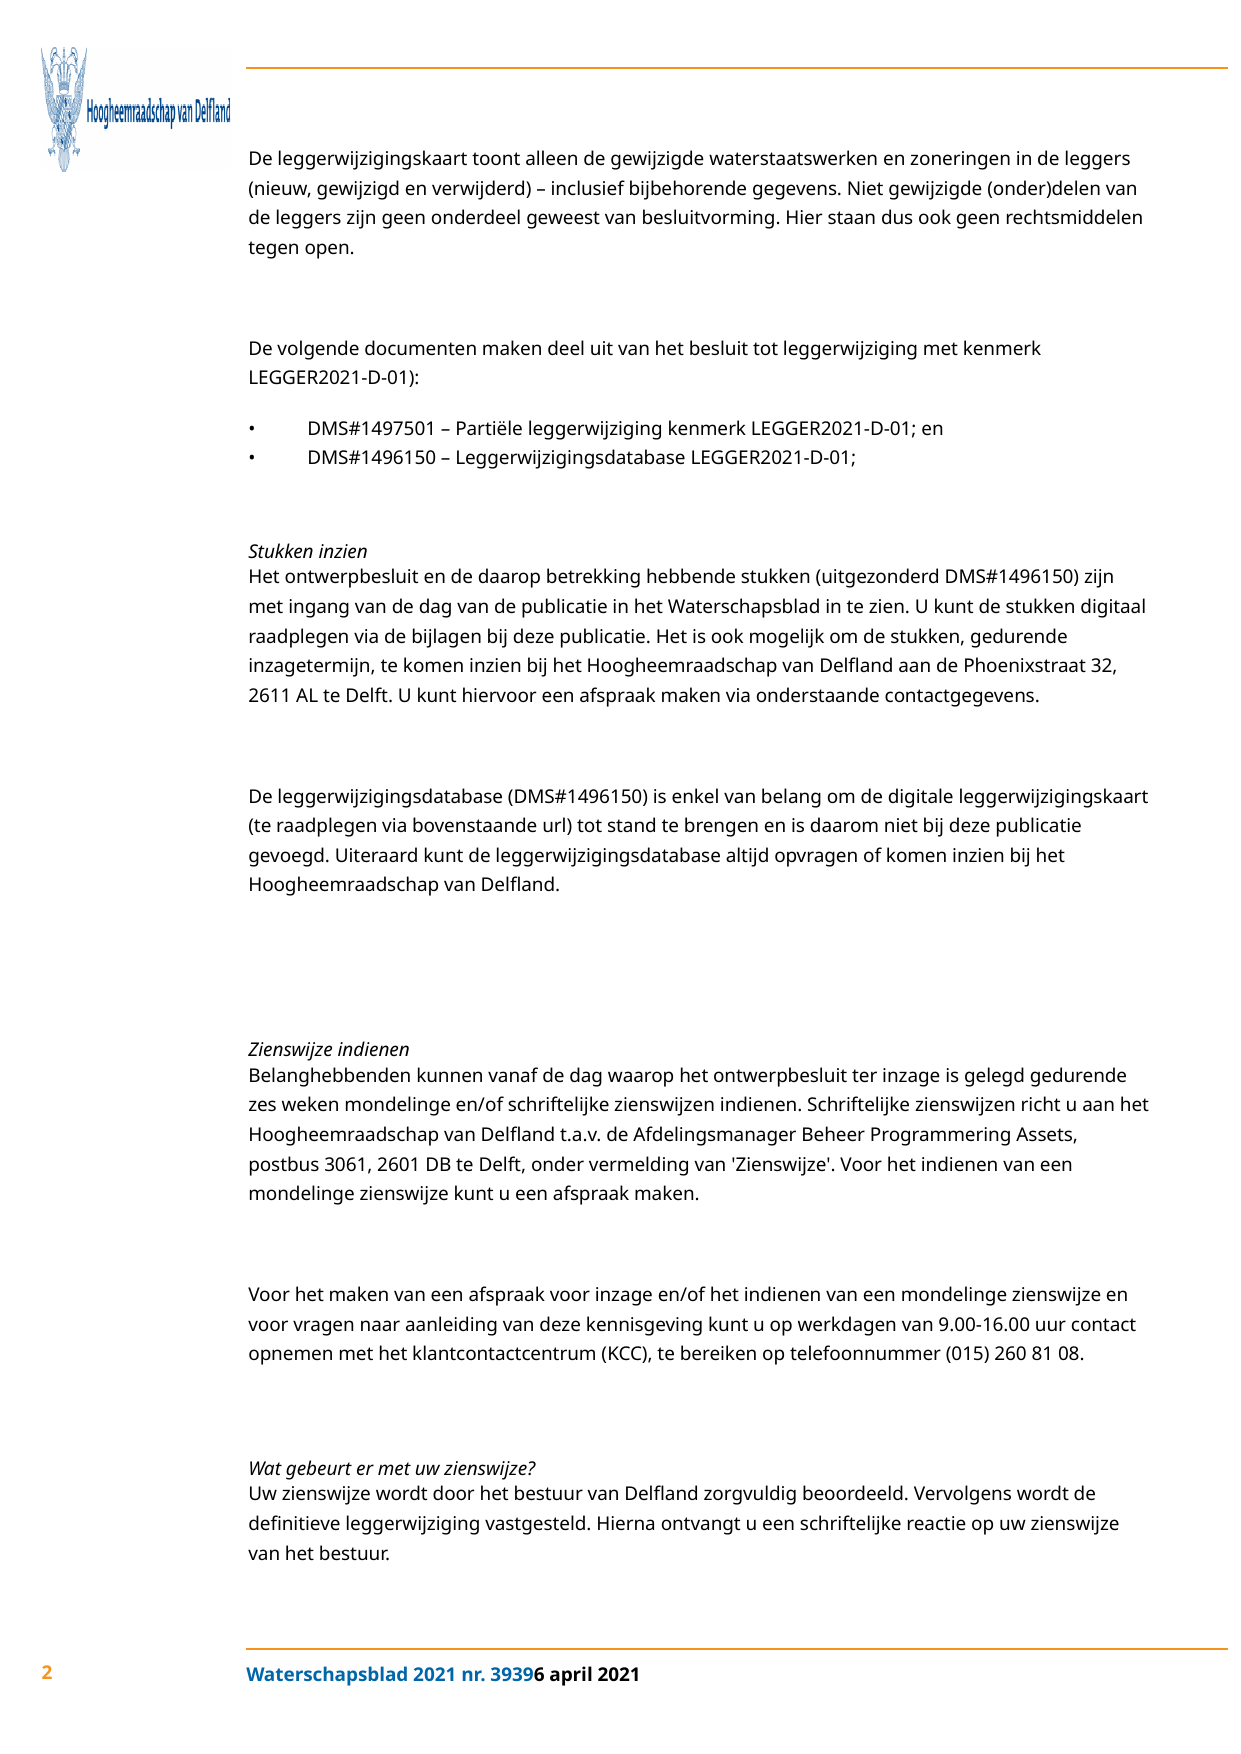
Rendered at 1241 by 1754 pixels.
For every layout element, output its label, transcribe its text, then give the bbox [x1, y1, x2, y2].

list DMS#1497501 – Partiële leggerwijziging kenmerk LEGGER2021-D-01; en [248, 415, 1152, 441]
picture [41, 47, 231, 172]
text Het ontwerpbesluit en de daarop betrekking hebbende stukken (uitgezonderd DMS#1496150) zijn met ingang van de dag van de publicatie in het Waterschapsblad in te zien. U kunt de stukken digitaal raadplegen via de bijlagen bij deze publicatie. Het is ook mogelijk om de stukken, gedurende inzagetermijn, te komen inzien bij het Hoogheemraadschap van Delfland aan de Phoenixstraat 32, 2611 AL te Delft. U kunt hiervoor een afspraak maken via onderstaande contactgegevens. [248, 564, 1152, 708]
text De leggerwijzigingskaart toont alleen de gewijzigde waterstaatswerken en zoneringen in de leggers (nieuw, gewijzigd en verwijderd) – inclusief bijbehorende gegevens. Niet gewijzigde (onder)delen van de leggers zijn geen onderdeel geweest van besluitvorming. Hier staan dus ook geen rechtsmiddelen tegen open. [248, 145, 1152, 260]
text Belanghebbenden kunnen vanaf de dag waarop het ontwerpbesluit ter inzage is gelegd gedurende zes weken mondelinge en/of schriftelijke zienswijzen indienen. Schriftelijke zienswijzen richt u aan het Hoogheemraadschap van Delfland t.a.v. de Afdelingsmanager Beheer Programmering Assets, postbus 3061, 2601 DB te Delft, onder vermelding van 'Zienswijze'. Voor het indienen van een mondelinge zienswijze kunt u een afspraak maken. [248, 1062, 1152, 1206]
text Stukken inzien [248, 538, 1152, 564]
text Voor het maken van een afspraak voor inzage en/of het indienen van een mondelinge zienswijze en voor vragen naar aanleiding van deze kennisgeving kunt u op werkdagen van 9.00-16.00 uur contact opnemen met het klantcontactcentrum (KCC), te bereiken op telefoonnummer (015) 260 81 08. [248, 1281, 1152, 1366]
text Wat gebeurt er met uw zienswijze? [248, 1455, 1152, 1481]
list DMS#1496150 – Leggerwijzigingsdatabase LEGGER2021-D-01; [248, 444, 1152, 470]
text Zienswijze indienen [248, 1036, 1152, 1062]
text De leggerwijzigingsdatabase (DMS#1496150) is enkel van belang om de digitale leggerwijzigingskaart (te raadplegen via bovenstaande url) tot stand te brengen en is daarom niet bij deze publicatie gevoegd. Uiteraard kunt de leggerwijzigingsdatabase altijd opvragen of komen inzien bij het Hoogheemraadschap van Delfland. [248, 783, 1152, 897]
text De volgende documenten maken deel uit van het besluit tot leggerwijziging met kenmerk LEGGER2021-D-01): [248, 335, 1152, 390]
text Uw zienswijze wordt door het bestuur van Delfland zorgvuldig beoordeeld. Vervolgens wordt de definitieve leggerwijziging vastgesteld. Hierna ontvangt u een schriftelijke reactie op uw zienswijze van het bestuur. [248, 1481, 1152, 1565]
